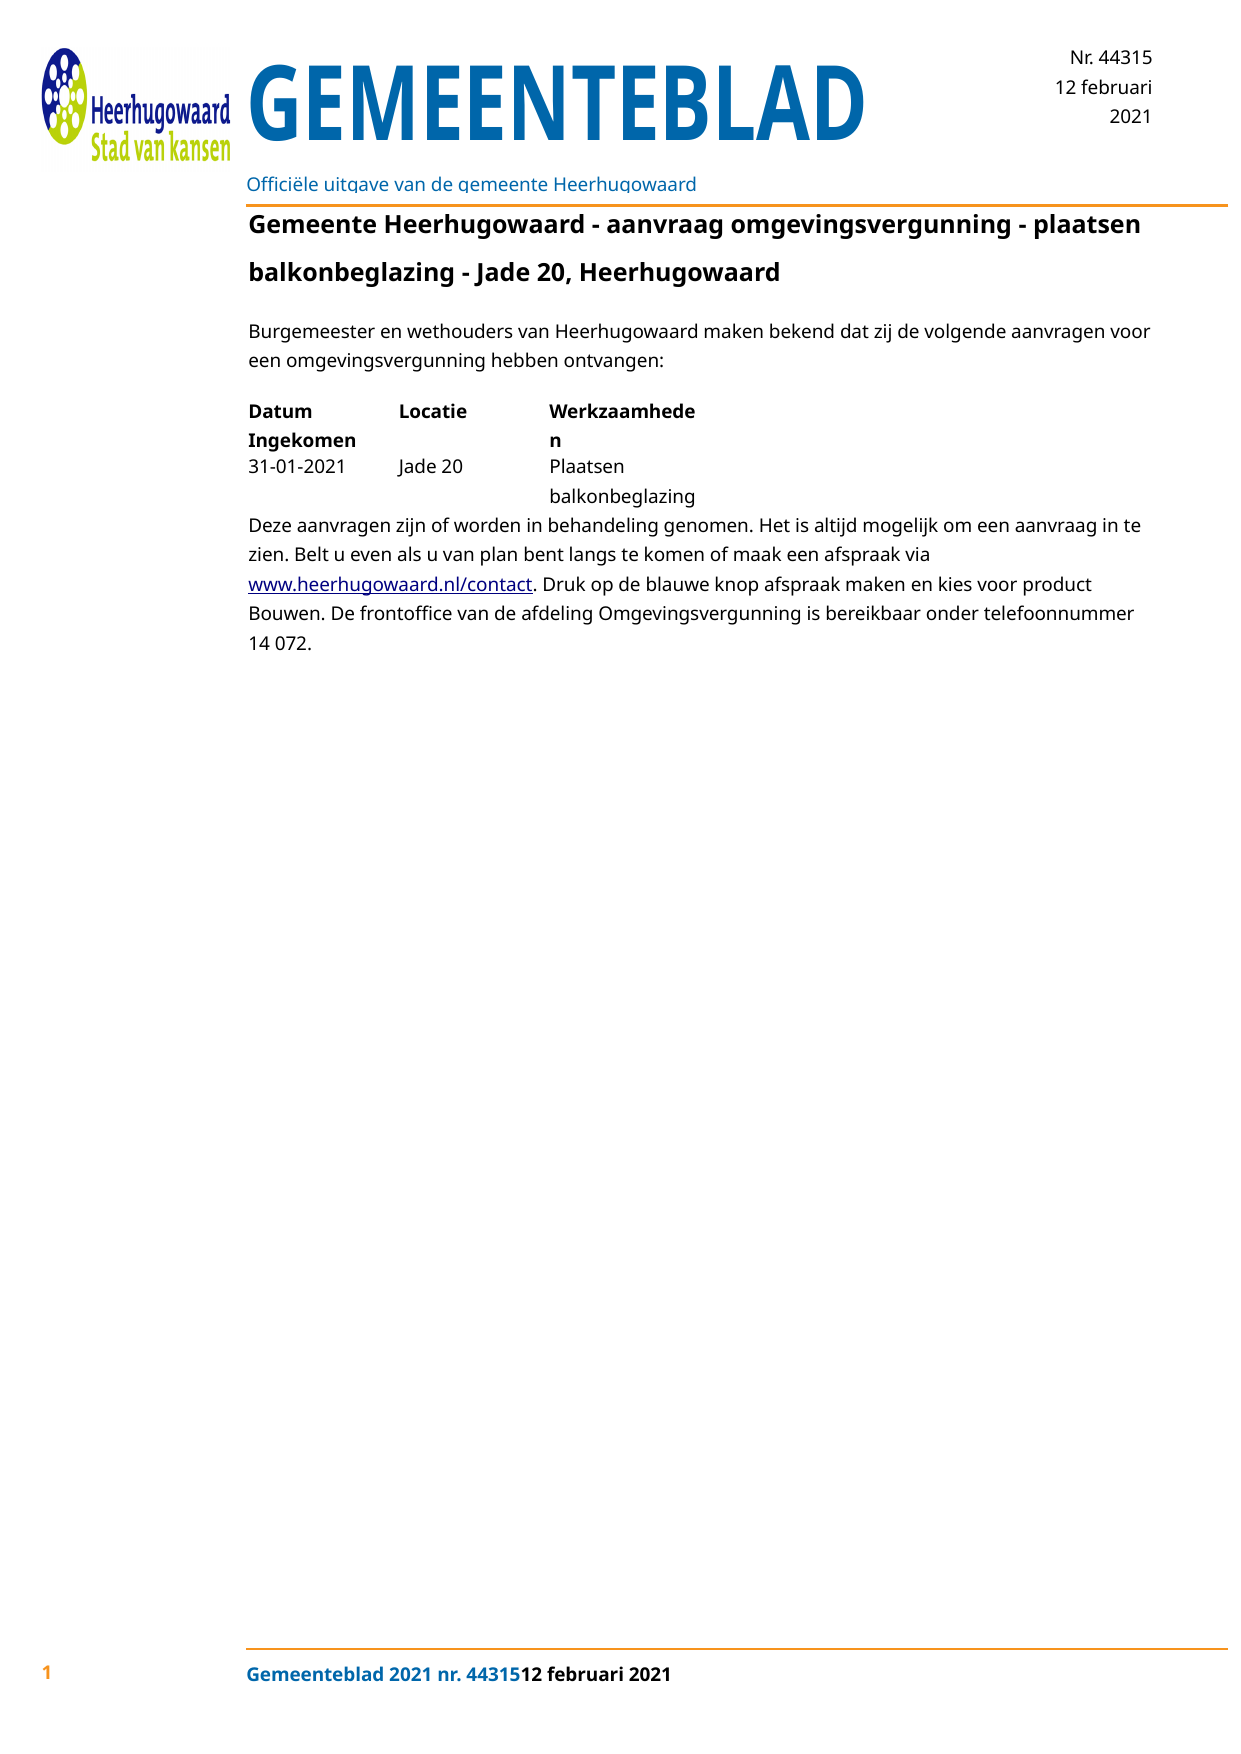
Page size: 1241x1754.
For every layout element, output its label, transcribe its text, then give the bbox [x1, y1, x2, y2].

text Burgemeester en wethouders van Heerhugowaard maken bekend dat zij de volgende aanvragen voor een omgevingsvergunning hebben ontvangen: [248, 318, 1152, 373]
table_header Locatie [399, 398, 549, 453]
picture [41, 47, 231, 172]
table_cell 31-01-2021 [248, 453, 398, 509]
table_cell Plaatsen balkonbeglazing [549, 453, 700, 509]
text Gemeente Heerhugowaard - aanvraag omgevingsvergunning - plaatsen balkonbeglazing - Jade 20, Heerhugowaard [248, 207, 1152, 288]
text Deze aanvragen zijn of worden in behandeling genomen. Het is altijd mogelijk om een aanvraag in te zien. Belt u even als u van plan bent langs te komen of maak een afspraak via www.heerhugowaard.nl/contact. Druk op de blauwe knop afspraak maken en kies voor product Bouwen. De frontoffice van de afdeling Omgevingsvergunning is bereikbaar onder telefoonnummer 14 072. [248, 512, 1152, 656]
table_cell Jade 20 [399, 453, 549, 509]
table_header Werkzaamheden [549, 398, 700, 453]
table_header Datum Ingekomen [248, 398, 398, 453]
